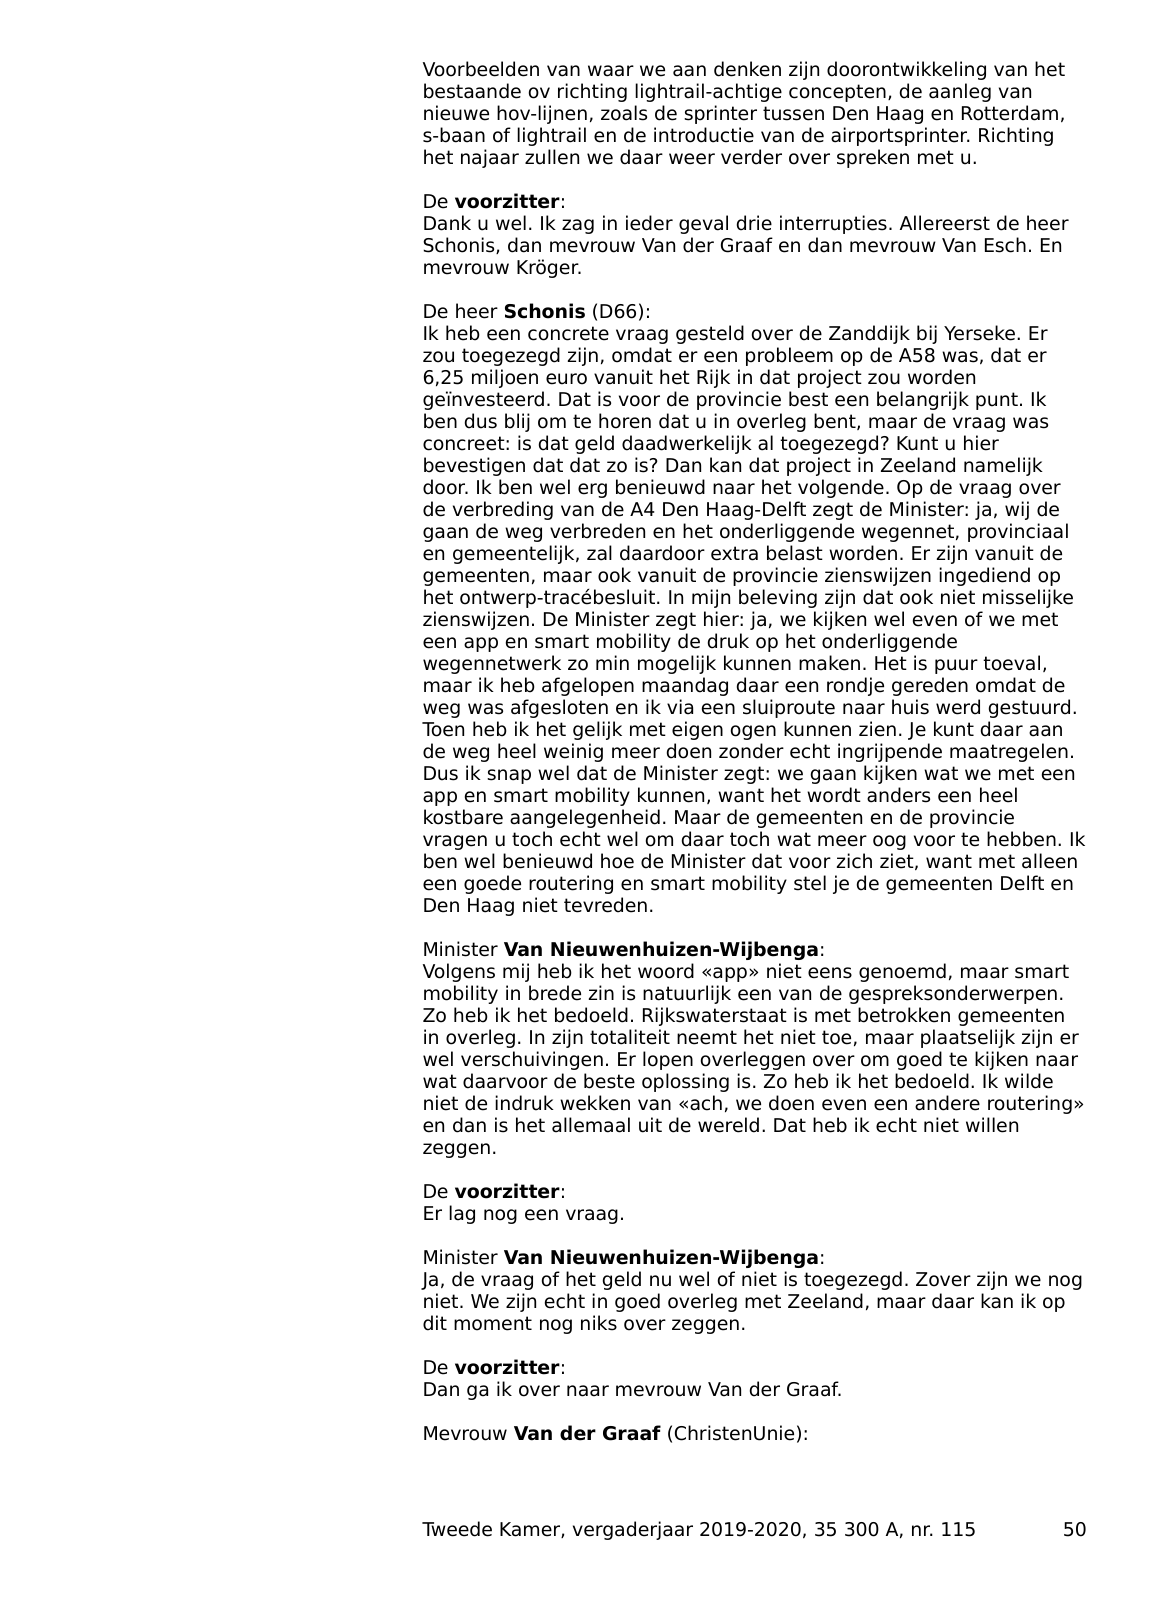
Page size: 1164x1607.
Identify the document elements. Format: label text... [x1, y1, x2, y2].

text Ja, de vraag of het geld nu wel of niet is toegezegd. Zover zijn we nog niet. We zijn echt in goed overleg met Zeeland, maar daar kan ik op dit moment nog niks over zeggen. [422, 1269, 1087, 1335]
text De voorzitter: [422, 1181, 1087, 1203]
text Minister Van Nieuwenhuizen-Wijbenga: [422, 939, 1087, 961]
text De heer Schonis (D66): [422, 301, 1087, 323]
text Volgens mij heb ik het woord «app» niet eens genoemd, maar smart mobility in brede zin is natuurlijk een van de gespreksonderwerpen. Zo heb ik het bedoeld. Rijkswaterstaat is met betrokken gemeenten in overleg. In zijn totaliteit neemt het niet toe, maar plaatselijk zijn er wel verschuivingen. Er lopen overleggen over om goed te kijken naar wat daarvoor de beste oplossing is. Zo heb ik het bedoeld. Ik wilde niet de indruk wekken van «ach, we doen even een andere routering» en dan is het allemaal uit de wereld. Dat heb ik echt niet willen zeggen. [422, 961, 1087, 1159]
text Minister Van Nieuwenhuizen-Wijbenga: [422, 1247, 1087, 1269]
text Dan ga ik over naar mevrouw Van der Graaf. [422, 1379, 1087, 1401]
text Mevrouw Van der Graaf (ChristenUnie): [422, 1423, 1087, 1445]
text Er lag nog een vraag. [422, 1203, 1087, 1225]
text Dank u wel. Ik zag in ieder geval drie interrupties. Allereerst de heer Schonis, dan mevrouw Van der Graaf en dan mevrouw Van Esch. En mevrouw Kröger. [422, 213, 1087, 279]
text De voorzitter: [422, 191, 1087, 213]
text Ik heb een concrete vraag gesteld over de Zanddijk bij Yerseke. Er zou toegezegd zijn, omdat er een probleem op de A58 was, dat er 6,25 miljoen euro vanuit het Rijk in dat project zou worden geïnvesteerd. Dat is voor de provincie best een belangrijk punt. Ik ben dus blij om te horen dat u in overleg bent, maar de vraag was concreet: is dat geld daadwerkelijk al toegezegd? Kunt u hier bevestigen dat dat zo is? Dan kan dat project in Zeeland namelijk door. Ik ben wel erg benieuwd naar het volgende. Op de vraag over de verbreding van de A4 Den Haag-Delft zegt de Minister: ja, wij de gaan de weg verbreden en het onderliggende wegennet, provinciaal en gemeentelijk, zal daardoor extra belast worden. Er zijn vanuit de gemeenten, maar ook vanuit de provincie zienswijzen ingediend op het ontwerp-tracébesluit. In mijn beleving zijn dat ook niet misselijke zienswijzen. De Minister zegt hier: ja, we kijken wel even of we met een app en smart mobility de druk op het onderliggende wegennetwerk zo min mogelijk kunnen maken. Het is puur toeval, maar ik heb afgelopen maandag daar een rondje gereden omdat de weg was afgesloten en ik via een sluiproute naar huis werd gestuurd. Toen heb ik het gelijk met eigen ogen kunnen zien. Je kunt daar aan de weg heel weinig meer doen zonder echt ingrijpende maatregelen. Dus ik snap wel dat de Minister zegt: we gaan kijken wat we met een app en smart mobility kunnen, want het wordt anders een heel kostbare aangelegenheid. Maar de gemeenten en de provincie vragen u toch echt wel om daar toch wat meer oog voor te hebben. Ik ben wel benieuwd hoe de Minister dat voor zich ziet, want met alleen een goede routering en smart mobility stel je de gemeenten Delft en Den Haag niet tevreden. [422, 323, 1087, 917]
text Voorbeelden van waar we aan denken zijn doorontwikkeling van het bestaande ov richting lightrail-achtige concepten, de aanleg van nieuwe hov-lijnen, zoals de sprinter tussen Den Haag en Rotterdam, s-baan of lightrail en de introductie van de airportsprinter. Richting het najaar zullen we daar weer verder over spreken met u. [422, 59, 1087, 169]
text De voorzitter: [422, 1357, 1087, 1379]
